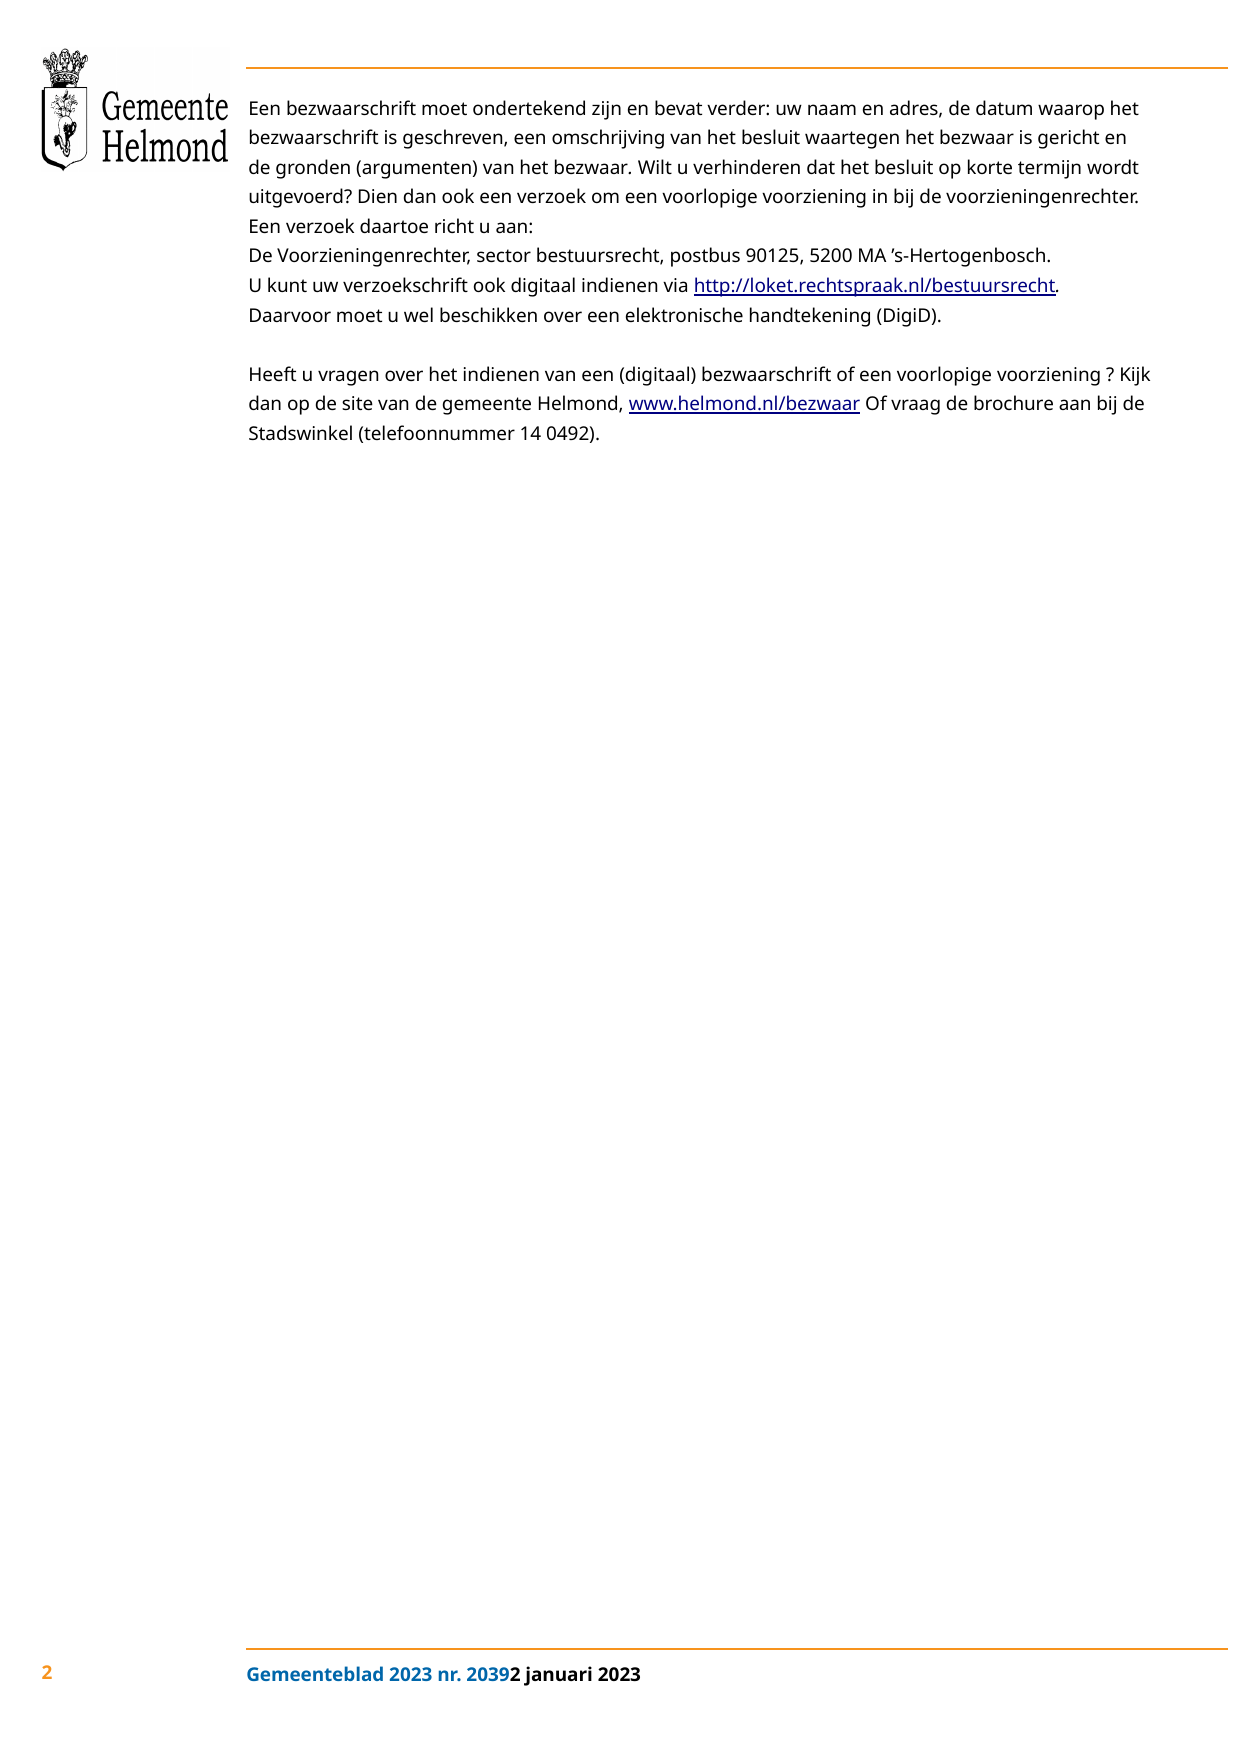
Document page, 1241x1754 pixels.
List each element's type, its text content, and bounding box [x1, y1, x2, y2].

text Daarvoor moet u wel beschikken over een elektronische handtekening (DigiD). [248, 302, 1152, 328]
picture [41, 47, 231, 172]
text U kunt uw verzoekschrift ook digitaal indienen via http://loket.rechtspraak.nl/bestuursrecht. [248, 272, 1152, 298]
text Heeft u vragen over het indienen van een (digitaal) bezwaarschrift of een voorlopige voorziening ? Kijk dan op de site van de gemeente Helmond, www.helmond.nl/bezwaar Of vraag de brochure aan bij de Stadswinkel (telefoonnummer 14 0492). [248, 361, 1152, 446]
text Een bezwaarschrift moet ondertekend zijn en bevat verder: uw naam en adres, de datum waarop het bezwaarschrift is geschreven, een omschrijving van het besluit waartegen het bezwaar is gericht en de gronden (argumenten) van het bezwaar. Wilt u verhinderen dat het besluit op korte termijn wordt uitgevoerd? Dien dan ook een verzoek om een voorlopige voorziening in bij de voorzieningenrechter. Een verzoek daartoe richt u aan: [248, 95, 1152, 239]
text De Voorzieningenrechter, sector bestuursrecht, postbus 90125, 5200 MA ’s-Hertogenbosch. [248, 243, 1152, 268]
